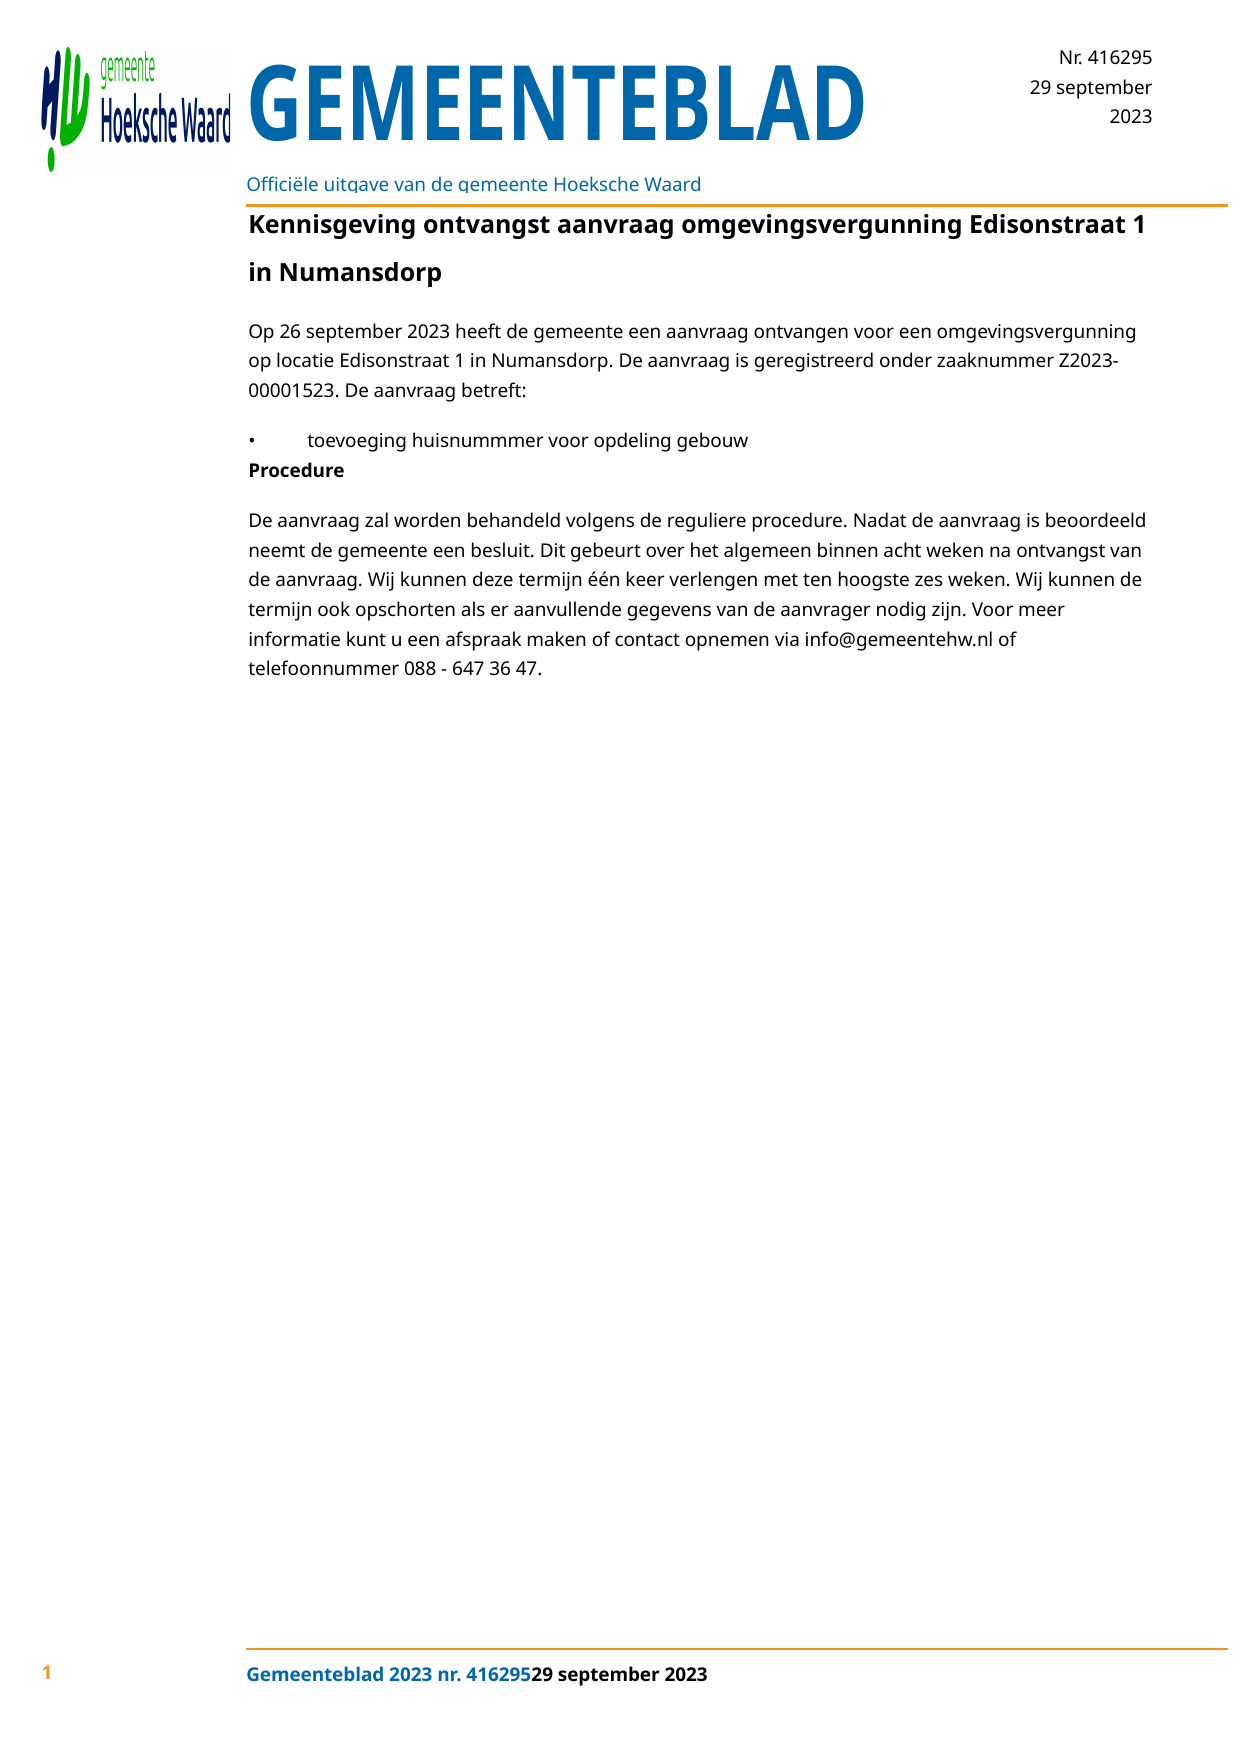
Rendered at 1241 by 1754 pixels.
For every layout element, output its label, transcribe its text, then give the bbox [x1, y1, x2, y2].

text Kennisgeving ontvangst aanvraag omgevingsvergunning Edisonstraat 1 in Numansdorp [248, 207, 1152, 288]
picture [41, 47, 231, 172]
text Op 26 september 2023 heeft de gemeente een aanvraag ontvangen voor een omgevingsvergunning op locatie Edisonstraat 1 in Numansdorp. De aanvraag is geregistreerd onder zaaknummer Z2023-00001523. De aanvraag betreft: [248, 318, 1152, 403]
list toevoeging huisnummmer voor opdeling gebouw [248, 427, 1152, 453]
text De aanvraag zal worden behandeld volgens de reguliere procedure. Nadat de aanvraag is beoordeeld neemt de gemeente een besluit. Dit gebeurt over het algemeen binnen acht weken na ontvangst van de aanvraag. Wij kunnen deze termijn één keer verlengen met ten hoogste zes weken. Wij kunnen de termijn ook opschorten als er aanvullende gegevens van de aanvrager nodig zijn. Voor meer informatie kunt u een afspraak maken of contact opnemen via info@gemeentehw.nl of telefoonnummer 088 - 647 36 47. [248, 507, 1152, 681]
text Procedure [248, 457, 1152, 483]
